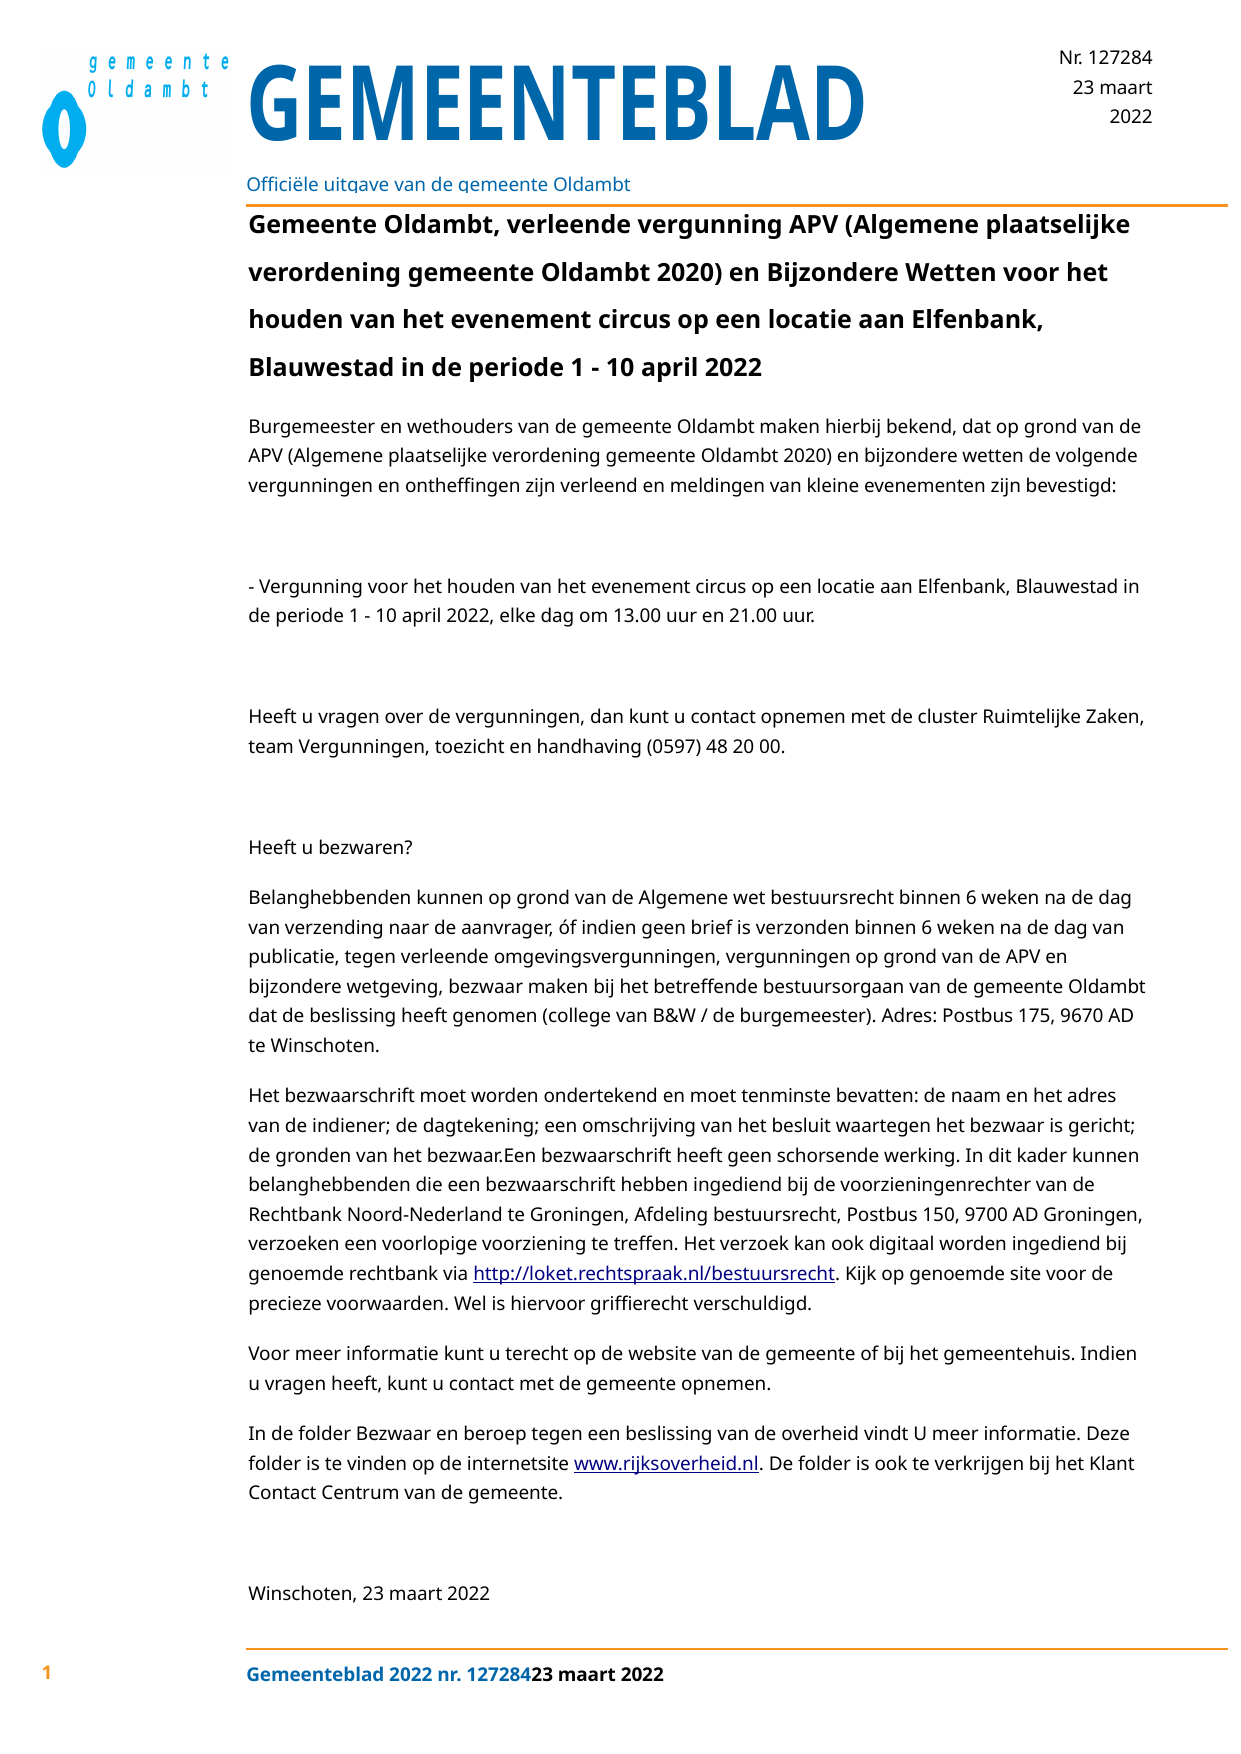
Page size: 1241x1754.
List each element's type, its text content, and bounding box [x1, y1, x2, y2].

text Belanghebbenden kunnen op grond van de Algemene wet bestuursrecht binnen 6 weken na de dag van verzending naar de aanvrager, óf indien geen brief is verzonden binnen 6 weken na de dag van publicatie, tegen verleende omgevingsvergunningen, vergunningen op grond van de APV en bijzondere wetgeving, bezwaar maken bij het betreffende bestuursorgaan van de gemeente Oldambt dat de beslissing heeft genomen (college van B&W / de burgemeester). Adres: Postbus 175, 9670 AD te Winschoten. [248, 884, 1152, 1058]
text Voor meer informatie kunt u terecht op de website van de gemeente of bij het gemeentehuis. Indien u vragen heeft, kunt u contact met de gemeente opnemen. [248, 1340, 1152, 1396]
text - Vergunning voor het houden van het evenement circus op een locatie aan Elfenbank, Blauwestad in de periode 1 - 10 april 2022, elke dag om 13.00 uur en 21.00 uur. [248, 573, 1152, 628]
text Heeft u bezwaren? [248, 834, 1152, 860]
text Het bezwaarschrift moet worden ondertekend en moet tenminste bevatten: de naam en het adres van de indiener; de dagtekening; een omschrijving van het besluit waartegen het bezwaar is gericht; de gronden van het bezwaar.Een bezwaarschrift heeft geen schorsende werking. In dit kader kunnen belanghebbenden die een bezwaarschrift hebben ingediend bij de voorzieningenrechter van de Rechtbank Noord-Nederland te Groningen, Afdeling bestuursrecht, Postbus 150, 9700 AD Groningen, verzoeken een voorlopige voorziening te treffen. Het verzoek kan ook digitaal worden ingediend bij genoemde rechtbank via http://loket.rechtspraak.nl/bestuursrecht. Kijk op genoemde site voor de precieze voorwaarden. Wel is hiervoor griffierecht verschuldigd. [248, 1083, 1152, 1316]
text Winschoten, 23 maart 2022 [248, 1580, 1152, 1606]
text Gemeente Oldambt, verleende vergunning APV (Algemene plaatselijke verordening gemeente Oldambt 2020) en Bijzondere Wetten voor het houden van het evenement circus op een locatie aan Elfenbank, Blauwestad in de periode 1 - 10 april 2022 [248, 207, 1152, 384]
picture [41, 47, 231, 172]
text Heeft u vragen over de vergunningen, dan kunt u contact opnemen met de cluster Ruimtelijke Zaken, team Vergunningen, toezicht en handhaving (0597) 48 20 00. [248, 703, 1152, 759]
text In de folder Bezwaar en beroep tegen een beslissing van de overheid vindt U meer informatie. Deze folder is te vinden op de internetsite www.rijksoverheid.nl. De folder is ook te verkrijgen bij het Klant Contact Centrum van de gemeente. [248, 1420, 1152, 1505]
text Burgemeester en wethouders van de gemeente Oldambt maken hierbij bekend, dat op grond van de APV (Algemene plaatselijke verordening gemeente Oldambt 2020) en bijzondere wetten de volgende vergunningen en ontheffingen zijn verleend en meldingen van kleine evenementen zijn bevestigd: [248, 413, 1152, 498]
